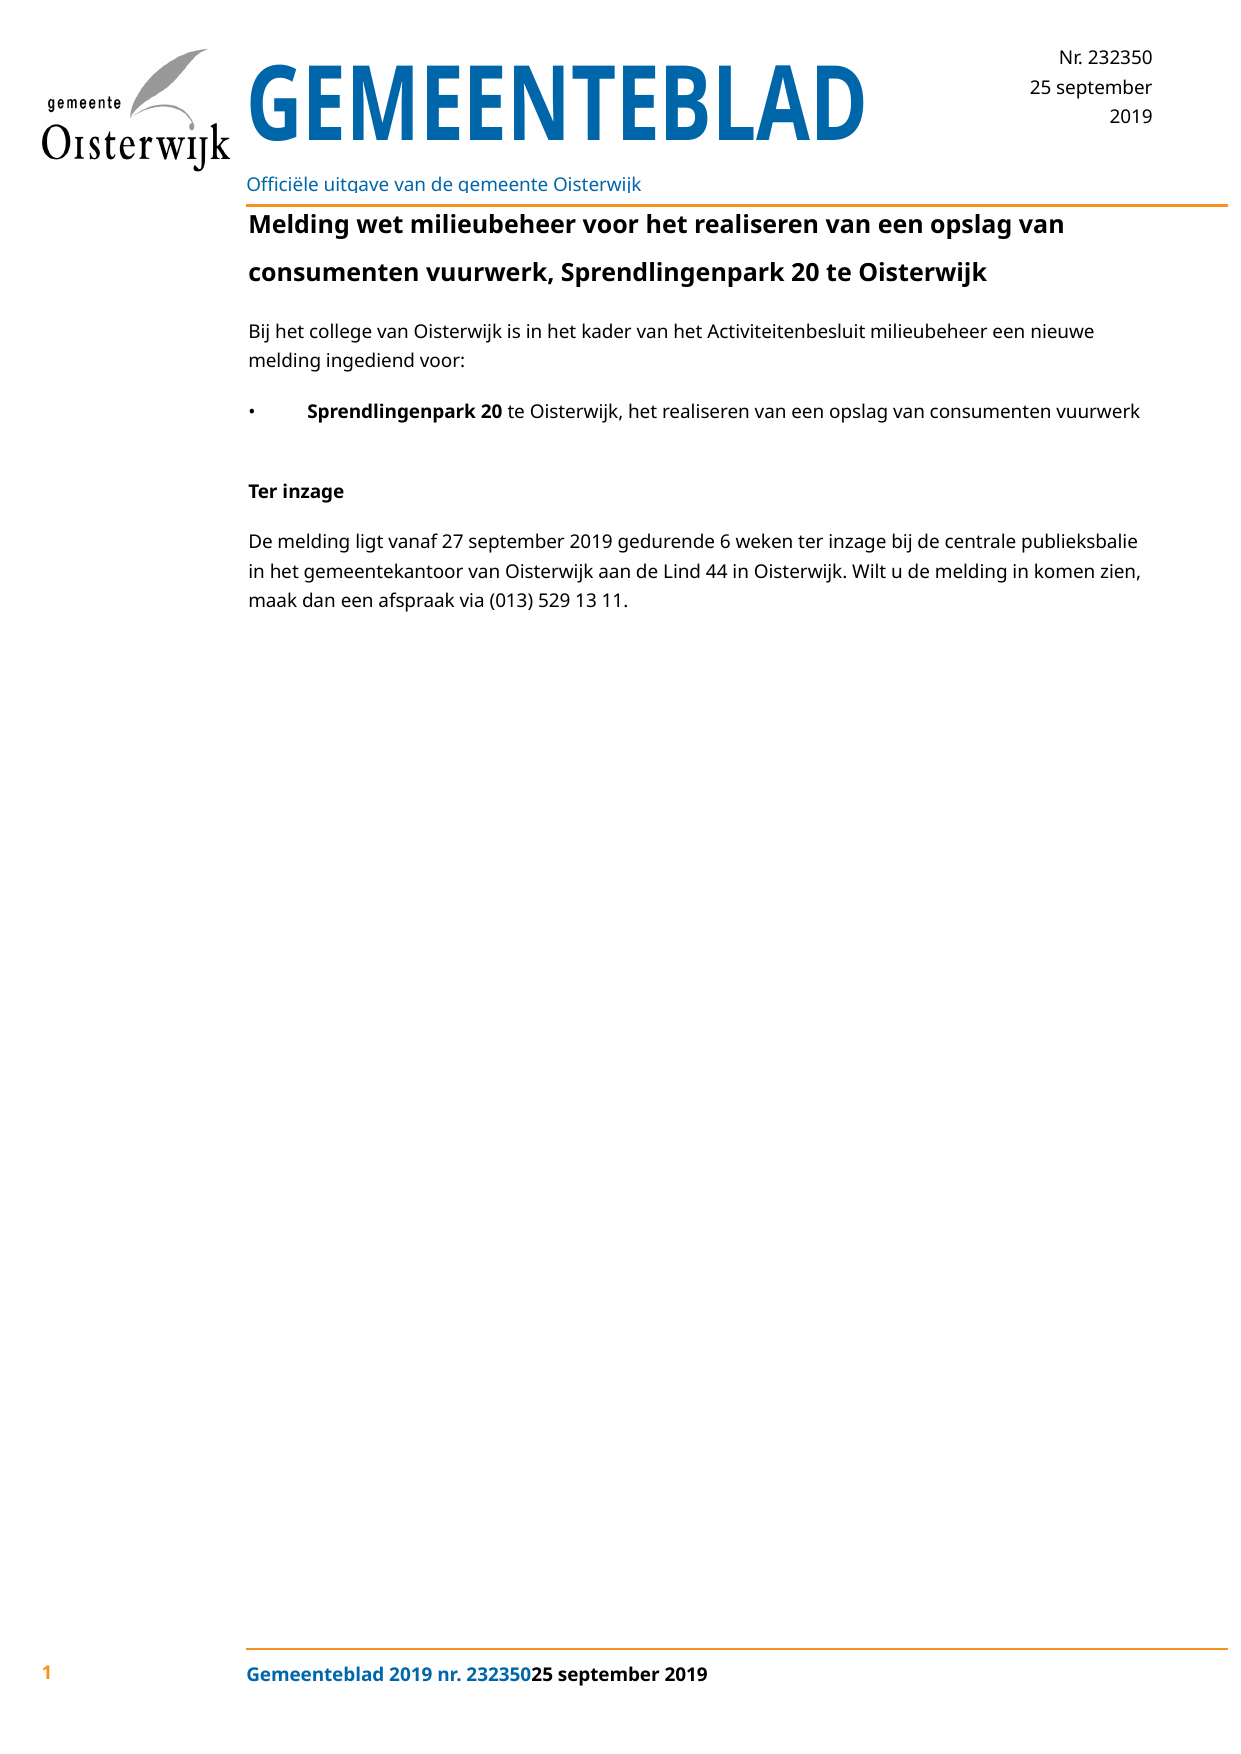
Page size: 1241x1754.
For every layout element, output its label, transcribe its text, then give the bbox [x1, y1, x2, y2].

text De melding ligt vanaf 27 september 2019 gedurende 6 weken ter inzage bij de centrale publieksbalie in het gemeentekantoor van Oisterwijk aan de Lind 44 in Oisterwijk. Wilt u de melding in komen zien, maak dan een afspraak via (013) 529 13 11. [248, 528, 1152, 613]
picture [41, 47, 231, 172]
text Ter inzage [248, 478, 1152, 504]
text Melding wet milieubeheer voor het realiseren van een opslag van consumenten vuurwerk, Sprendlingenpark 20 te Oisterwijk [248, 207, 1152, 288]
text Bij het college van Oisterwijk is in het kader van het Activiteitenbesluit milieubeheer een nieuwe melding ingediend voor: [248, 318, 1152, 373]
list Sprendlingenpark 20 te Oisterwijk, het realiseren van een opslag van consumenten vuurwerk [248, 398, 1152, 424]
